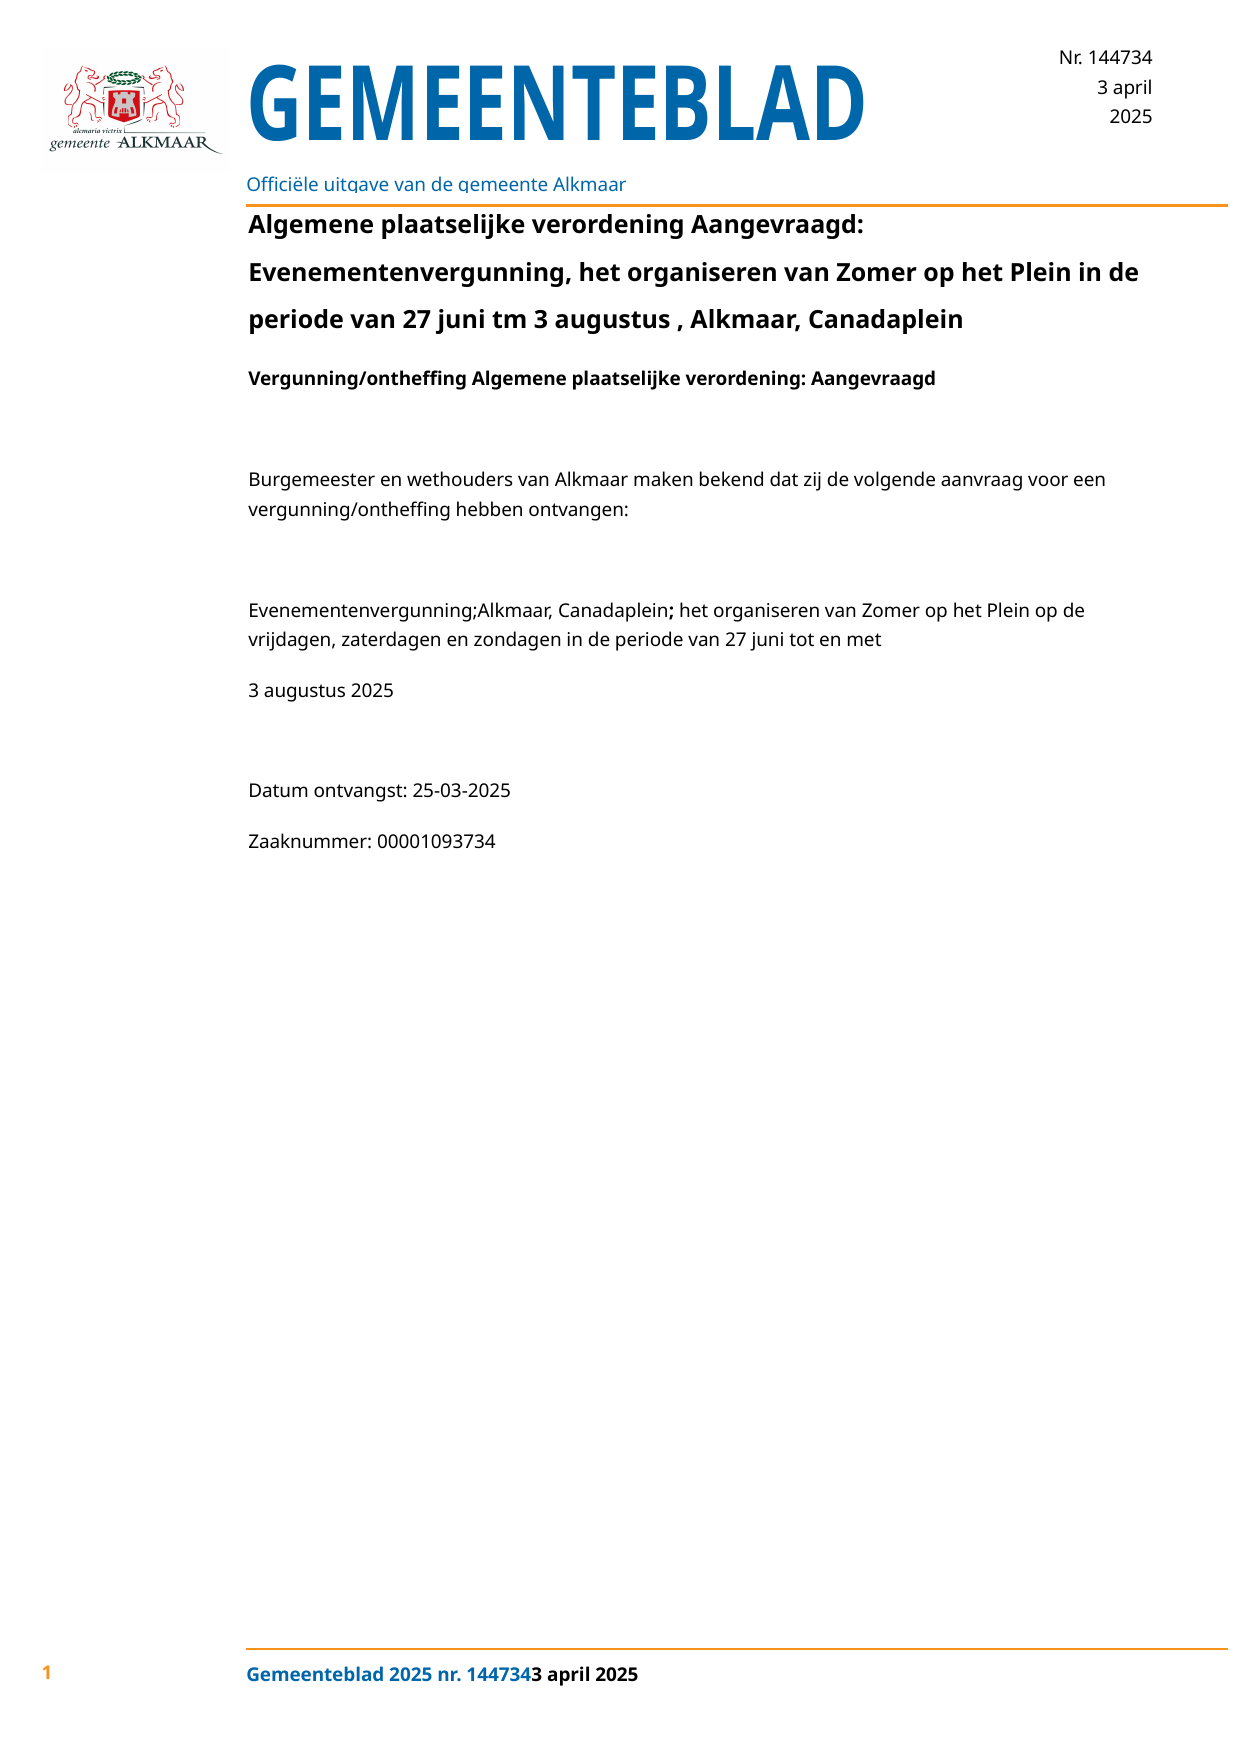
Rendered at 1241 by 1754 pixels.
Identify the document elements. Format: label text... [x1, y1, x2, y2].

text Datum ontvangst: 25-03-2025 [248, 778, 1152, 803]
text Algemene plaatselijke verordening Aangevraagd: Evenementenvergunning, het organiseren van Zomer op het Plein in de periode van 27 juni tm 3 augustus , Alkmaar, Canadaplein [248, 207, 1152, 336]
picture [41, 47, 231, 172]
text Vergunning/ontheffing Algemene plaatselijke verordening: Aangevraagd [248, 366, 1152, 391]
text Evenementenvergunning;Alkmaar, Canadaplein; het organiseren van Zomer op het Plein op de vrijdagen, zaterdagen en zondagen in de periode van 27 juni tot en met [248, 597, 1152, 652]
text Burgemeester en wethouders van Alkmaar maken bekend dat zij de volgende aanvraag voor een vergunning/ontheffing hebben ontvangen: [248, 466, 1152, 522]
text 3 augustus 2025 [248, 677, 1152, 702]
text Zaaknummer: 00001093734 [248, 828, 1152, 854]
